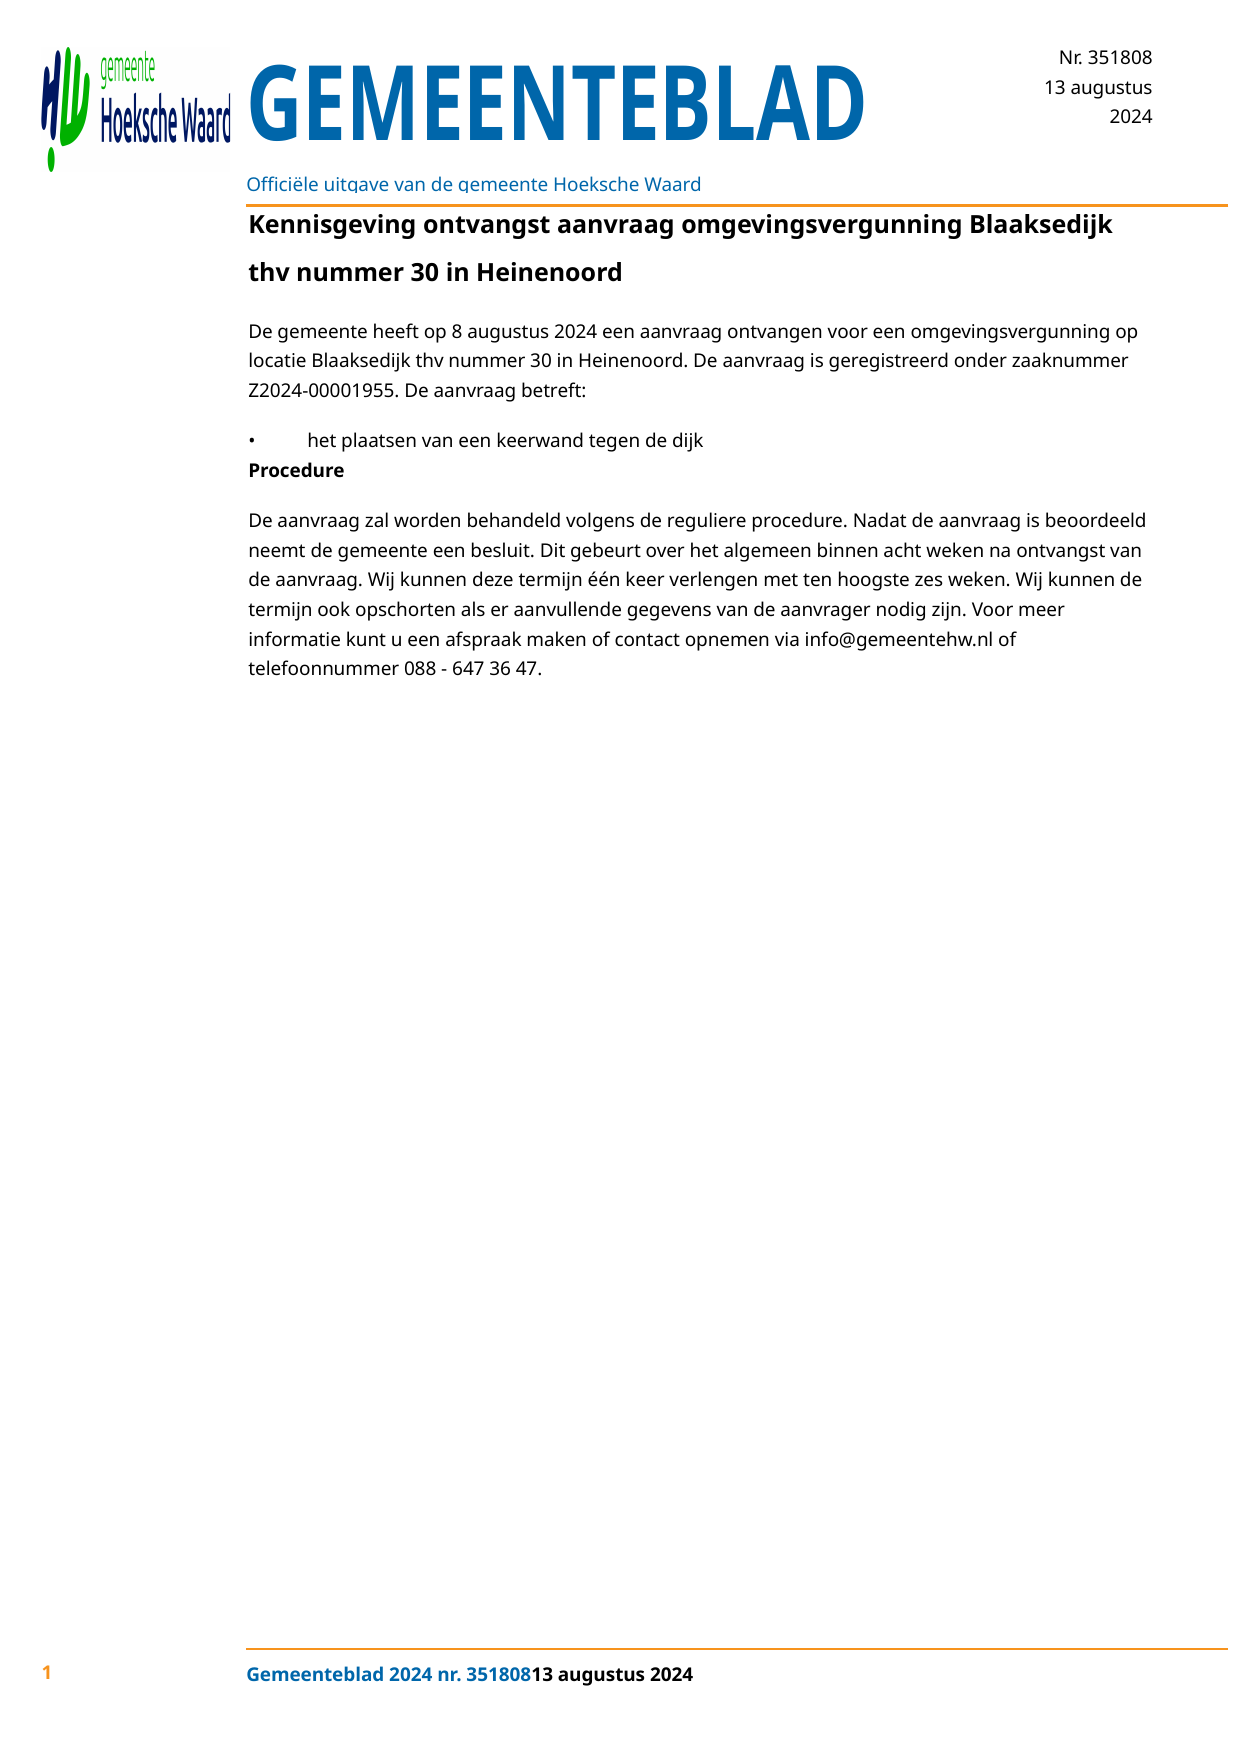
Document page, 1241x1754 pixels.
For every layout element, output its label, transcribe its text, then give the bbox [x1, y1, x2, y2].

text De gemeente heeft op 8 augustus 2024 een aanvraag ontvangen voor een omgevingsvergunning op locatie Blaaksedijk thv nummer 30 in Heinenoord. De aanvraag is geregistreerd onder zaaknummer Z2024-00001955. De aanvraag betreft: [248, 318, 1152, 403]
list het plaatsen van een keerwand tegen de dijk [248, 427, 1152, 453]
text De aanvraag zal worden behandeld volgens de reguliere procedure. Nadat de aanvraag is beoordeeld neemt de gemeente een besluit. Dit gebeurt over het algemeen binnen acht weken na ontvangst van de aanvraag. Wij kunnen deze termijn één keer verlengen met ten hoogste zes weken. Wij kunnen de termijn ook opschorten als er aanvullende gegevens van de aanvrager nodig zijn. Voor meer informatie kunt u een afspraak maken of contact opnemen via info@gemeentehw.nl of telefoonnummer 088 - 647 36 47. [248, 507, 1152, 681]
text Procedure [248, 457, 1152, 483]
picture [41, 47, 231, 172]
text Kennisgeving ontvangst aanvraag omgevingsvergunning Blaaksedijk thv nummer 30 in Heinenoord [248, 207, 1152, 288]
